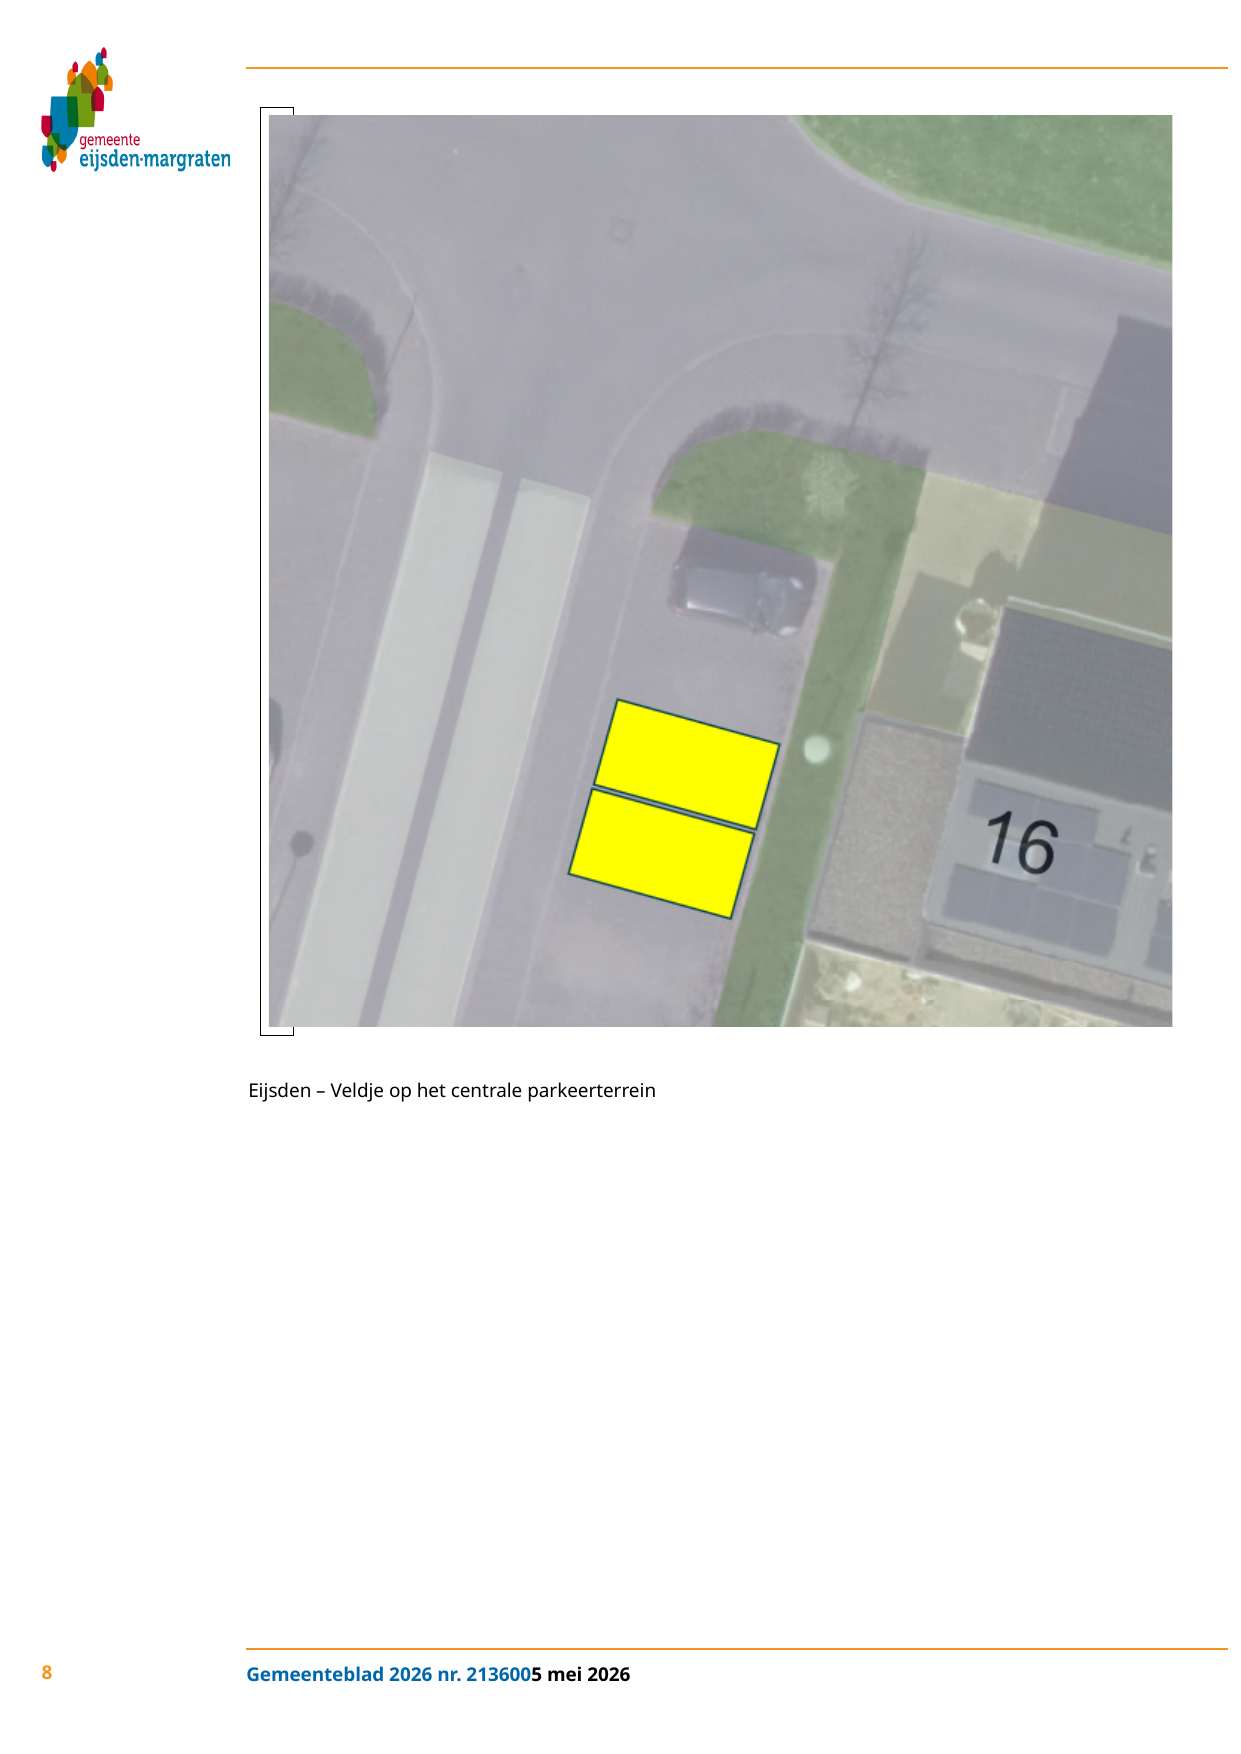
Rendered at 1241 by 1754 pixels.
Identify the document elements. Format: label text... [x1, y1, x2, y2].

text Eijsden – Veldje op het centrale parkeerterrein [248, 1078, 1152, 1103]
picture [41, 47, 231, 172]
picture [268, 115, 1173, 1027]
